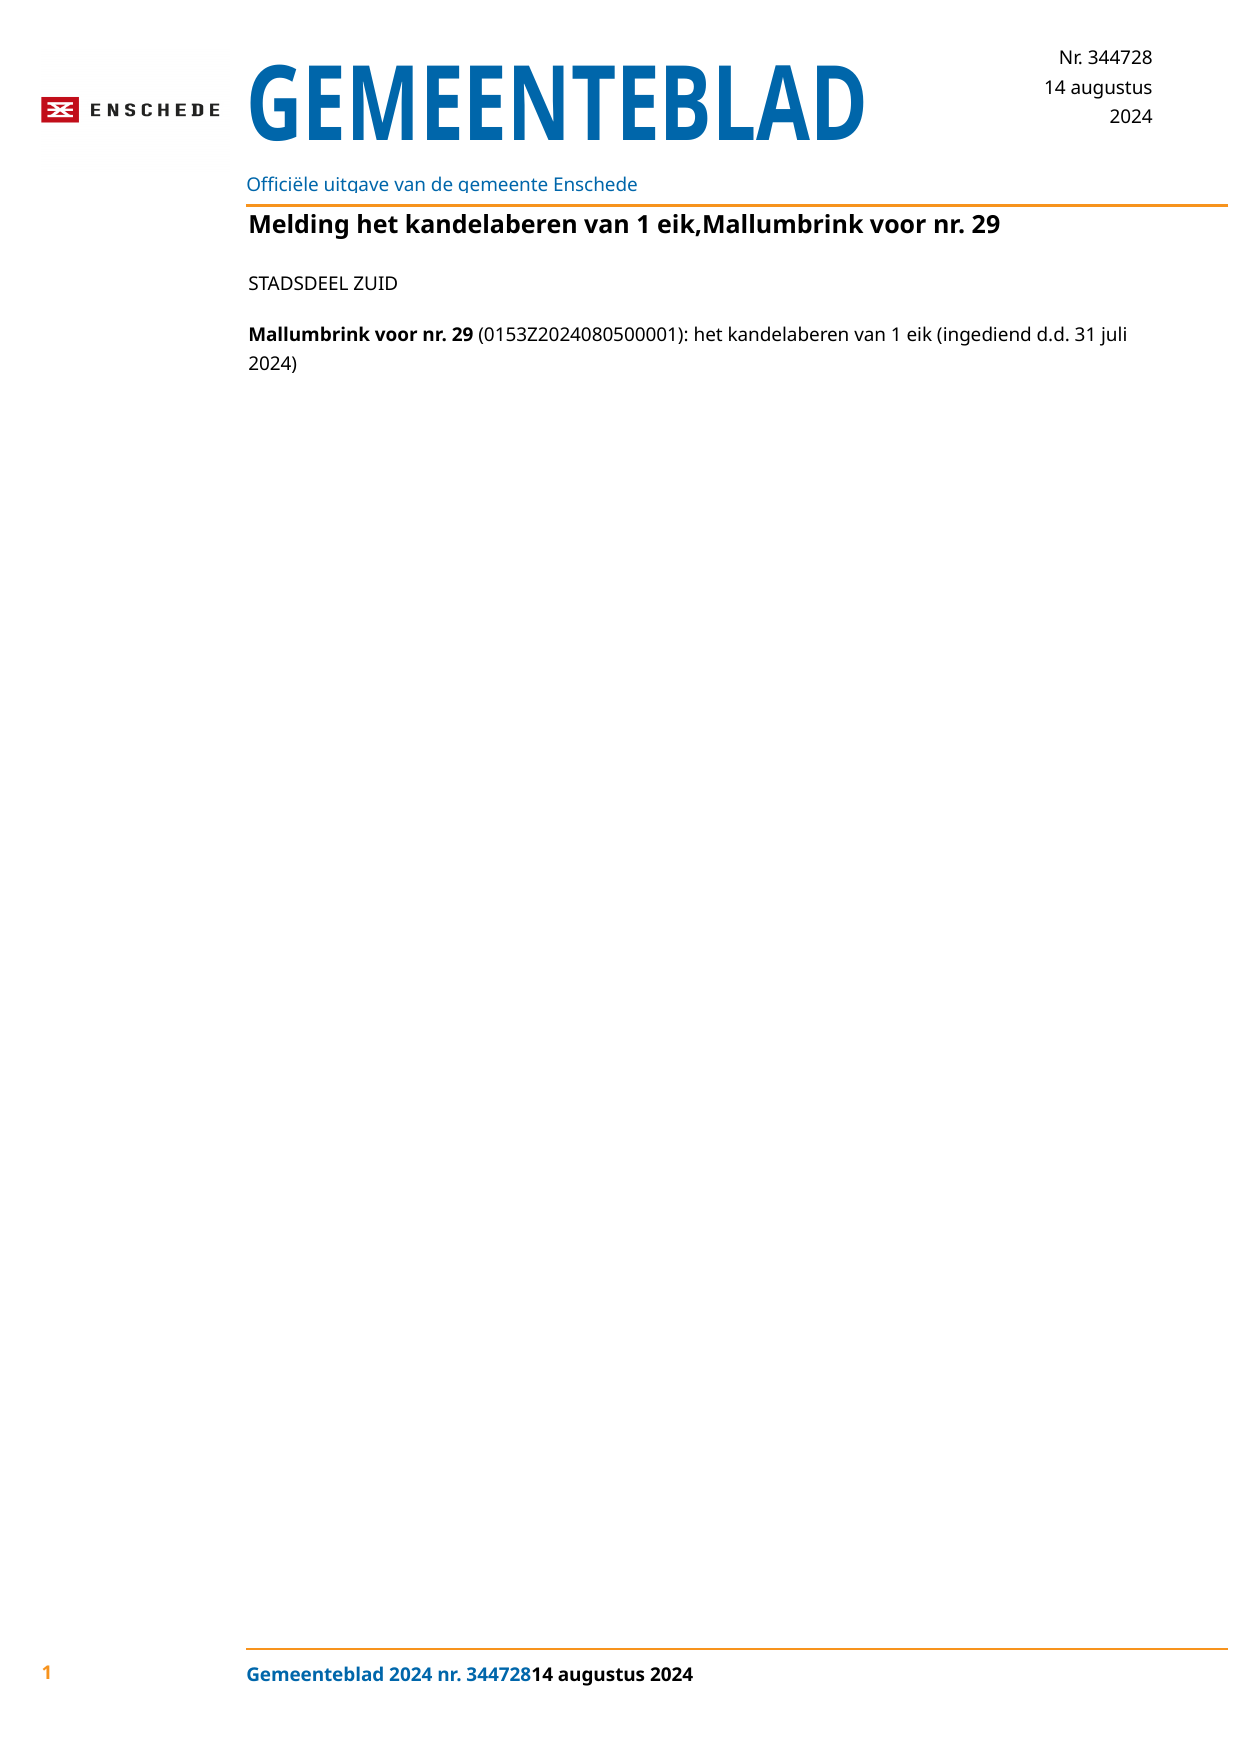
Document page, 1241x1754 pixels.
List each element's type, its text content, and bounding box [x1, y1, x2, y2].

picture [41, 47, 231, 172]
text STADSDEEL ZUID [248, 270, 1152, 296]
text Melding het kandelaberen van 1 eik,Mallumbrink voor nr. 29 [248, 207, 1152, 241]
text Mallumbrink voor nr. 29 (0153Z2024080500001): het kandelaberen van 1 eik (ingediend d.d. 31 juli 2024) [248, 321, 1152, 376]
